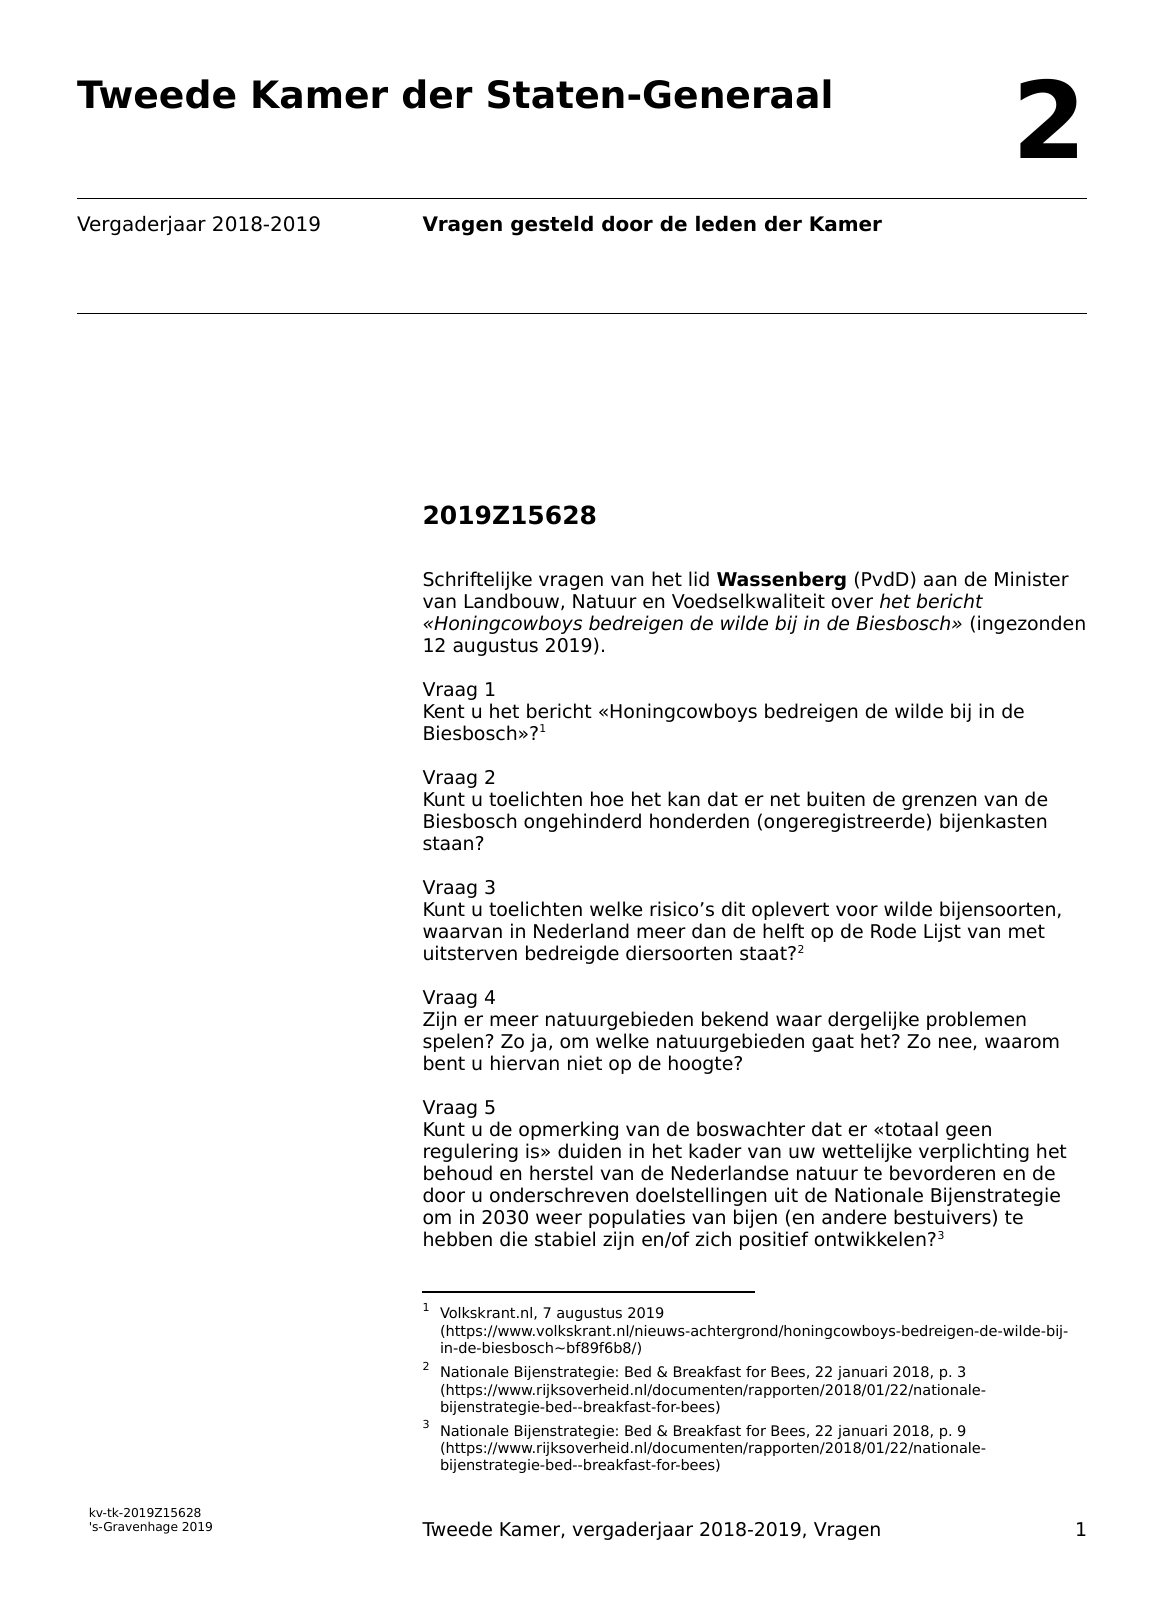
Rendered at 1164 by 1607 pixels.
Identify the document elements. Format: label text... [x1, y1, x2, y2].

text 2019Z15628 [422, 501, 1087, 531]
text 's-Gravenhage 2019 [88, 1520, 323, 1534]
table_cell Vragen gesteld door de leden der Kamer [422, 199, 1087, 313]
text Vraag 4 [422, 987, 1087, 1009]
text Schriftelijke vragen van het lid Wassenberg (PvdD) aan de Minister van Landbouw, Natuur en Voedselkwaliteit over het bericht «Honingcowboys bedreigen de wilde bij in de Biesbosch» (ingezonden 12 augustus 2019). [422, 569, 1087, 657]
text Zijn er meer natuurgebieden bekend waar dergelijke problemen spelen? Zo ja, om welke natuurgebieden gaat het? Zo nee, waarom bent u hiervan niet op de hoogte? [422, 1009, 1087, 1075]
text Nationale Bijenstrategie: Bed & Breakfast for Bees, 22 januari 2018, p. 9 (https://www.rijksoverheid.nl/documenten/rapporten/2018/01/22/nationale-bijenstrategie-bed--breakfast-for-bees) [422, 1418, 1087, 1474]
table_cell Vergaderjaar 2018-2019 [77, 199, 422, 313]
text Volkskrant.nl, 7 augustus 2019 (https://www.volkskrant.nl/nieuws-achtergrond/honingcowboys-bedreigen-de-wilde-bij-in-de-biesbosch~bf89f6b8/) [422, 1301, 1087, 1357]
text Kent u het bericht «Honingcowboys bedreigen de wilde bij in de Biesbosch»? [422, 701, 1087, 745]
text Kunt u de opmerking van de boswachter dat er «totaal geen regulering is» duiden in het kader van uw wettelijke verplichting het behoud en herstel van de Nederlandse natuur te bevorderen en de door u onderschreven doelstellingen uit de Nationale Bijenstrategie om in 2030 weer populaties van bijen (en andere bestuivers) te hebben die stabiel zijn en/of zich positief ontwikkelen? [422, 1119, 1087, 1251]
text Vraag 2 [422, 767, 1087, 789]
text Vraag 1 [422, 679, 1087, 701]
table_header Tweede Kamer der Staten-Generaal [77, 59, 886, 198]
text Kunt u toelichten hoe het kan dat er net buiten de grenzen van de Biesbosch ongehinderd honderden (ongeregistreerde) bijenkasten staan? [422, 789, 1087, 855]
text kv-tk-2019Z15628 [88, 1506, 323, 1520]
text Vraag 3 [422, 877, 1087, 899]
text Vraag 5 [422, 1097, 1087, 1119]
text Kunt u toelichten welke risico’s dit oplevert voor wilde bijensoorten, waarvan in Nederland meer dan de helft op de Rode Lijst van met uitsterven bedreigde diersoorten staat? [422, 899, 1087, 965]
table_header 2 [886, 59, 1087, 198]
text Nationale Bijenstrategie: Bed & Breakfast for Bees, 22 januari 2018, p. 3 (https://www.rijksoverheid.nl/documenten/rapporten/2018/01/22/nationale-bijenstrategie-bed--breakfast-for-bees) [422, 1360, 1087, 1416]
